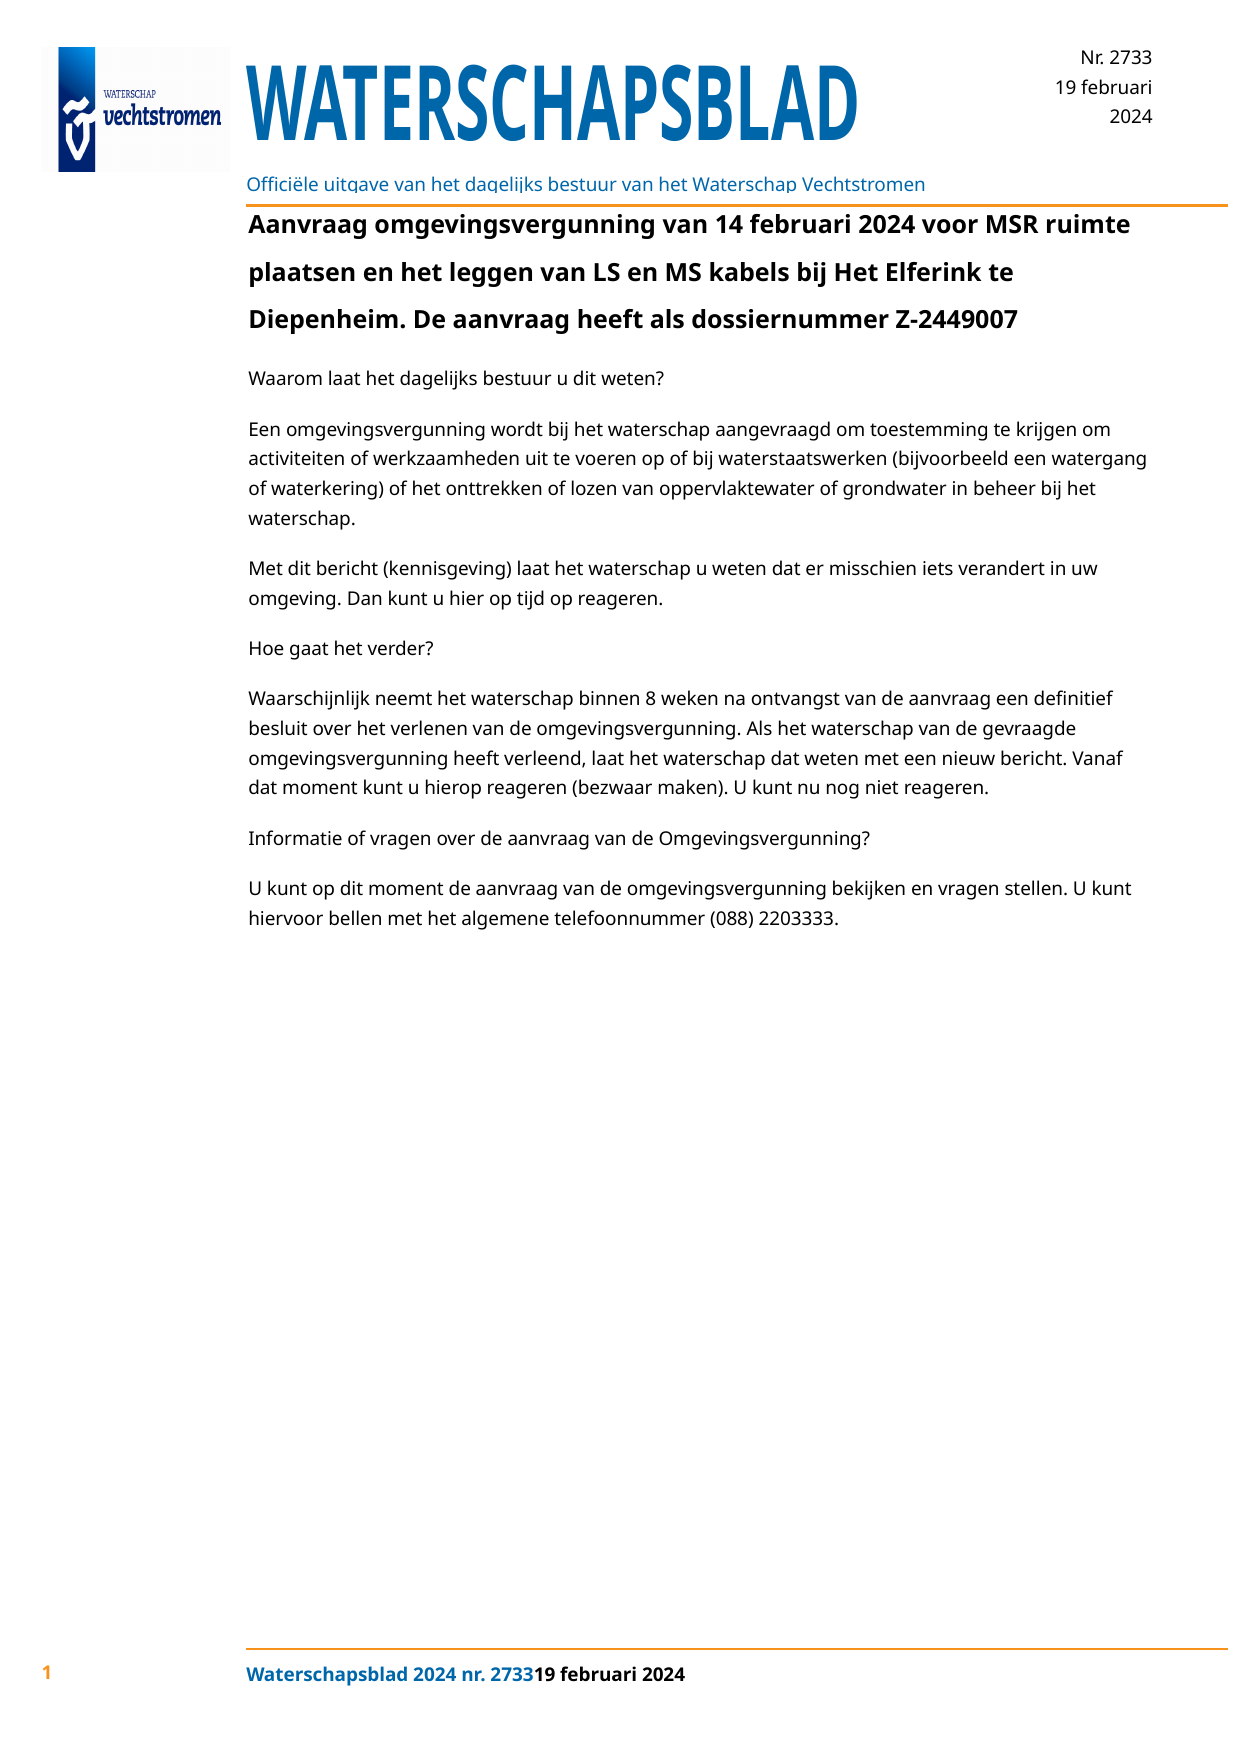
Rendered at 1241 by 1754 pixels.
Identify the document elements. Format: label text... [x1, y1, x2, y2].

text Een omgevingsvergunning wordt bij het waterschap aangevraagd om toestemming te krijgen om activiteiten of werkzaamheden uit te voeren op of bij waterstaatswerken (bijvoorbeeld een watergang of waterkering) of het onttrekken of lozen van oppervlaktewater of grondwater in beheer bij het waterschap. [248, 416, 1152, 530]
text Waarschijnlijk neemt het waterschap binnen 8 weken na ontvangst van de aanvraag een definitief besluit over het verlenen van de omgevingsvergunning. Als het waterschap van de gevraagde omgevingsvergunning heeft verleend, laat het waterschap dat weten met een nieuw bericht. Vanaf dat moment kunt u hierop reageren (bezwaar maken). U kunt nu nog niet reageren. [248, 686, 1152, 800]
text U kunt op dit moment de aanvraag van de omgevingsvergunning bekijken en vragen stellen. U kunt hiervoor bellen met het algemene telefoonnummer (088) 2203333. [248, 875, 1152, 930]
picture [41, 47, 231, 172]
text Met dit bericht (kennisgeving) laat het waterschap u weten dat er misschien iets verandert in uw omgeving. Dan kunt u hier op tijd op reageren. [248, 555, 1152, 610]
text Hoe gaat het verder? [248, 635, 1152, 661]
text Informatie of vragen over de aanvraag van de Omgevingsvergunning? [248, 825, 1152, 850]
text Waarom laat het dagelijks bestuur u dit weten? [248, 366, 1152, 391]
text Aanvraag omgevingsvergunning van 14 februari 2024 voor MSR ruimte plaatsen en het leggen van LS en MS kabels bij Het Elferink te Diepenheim. De aanvraag heeft als dossiernummer Z-2449007 [248, 207, 1152, 336]
